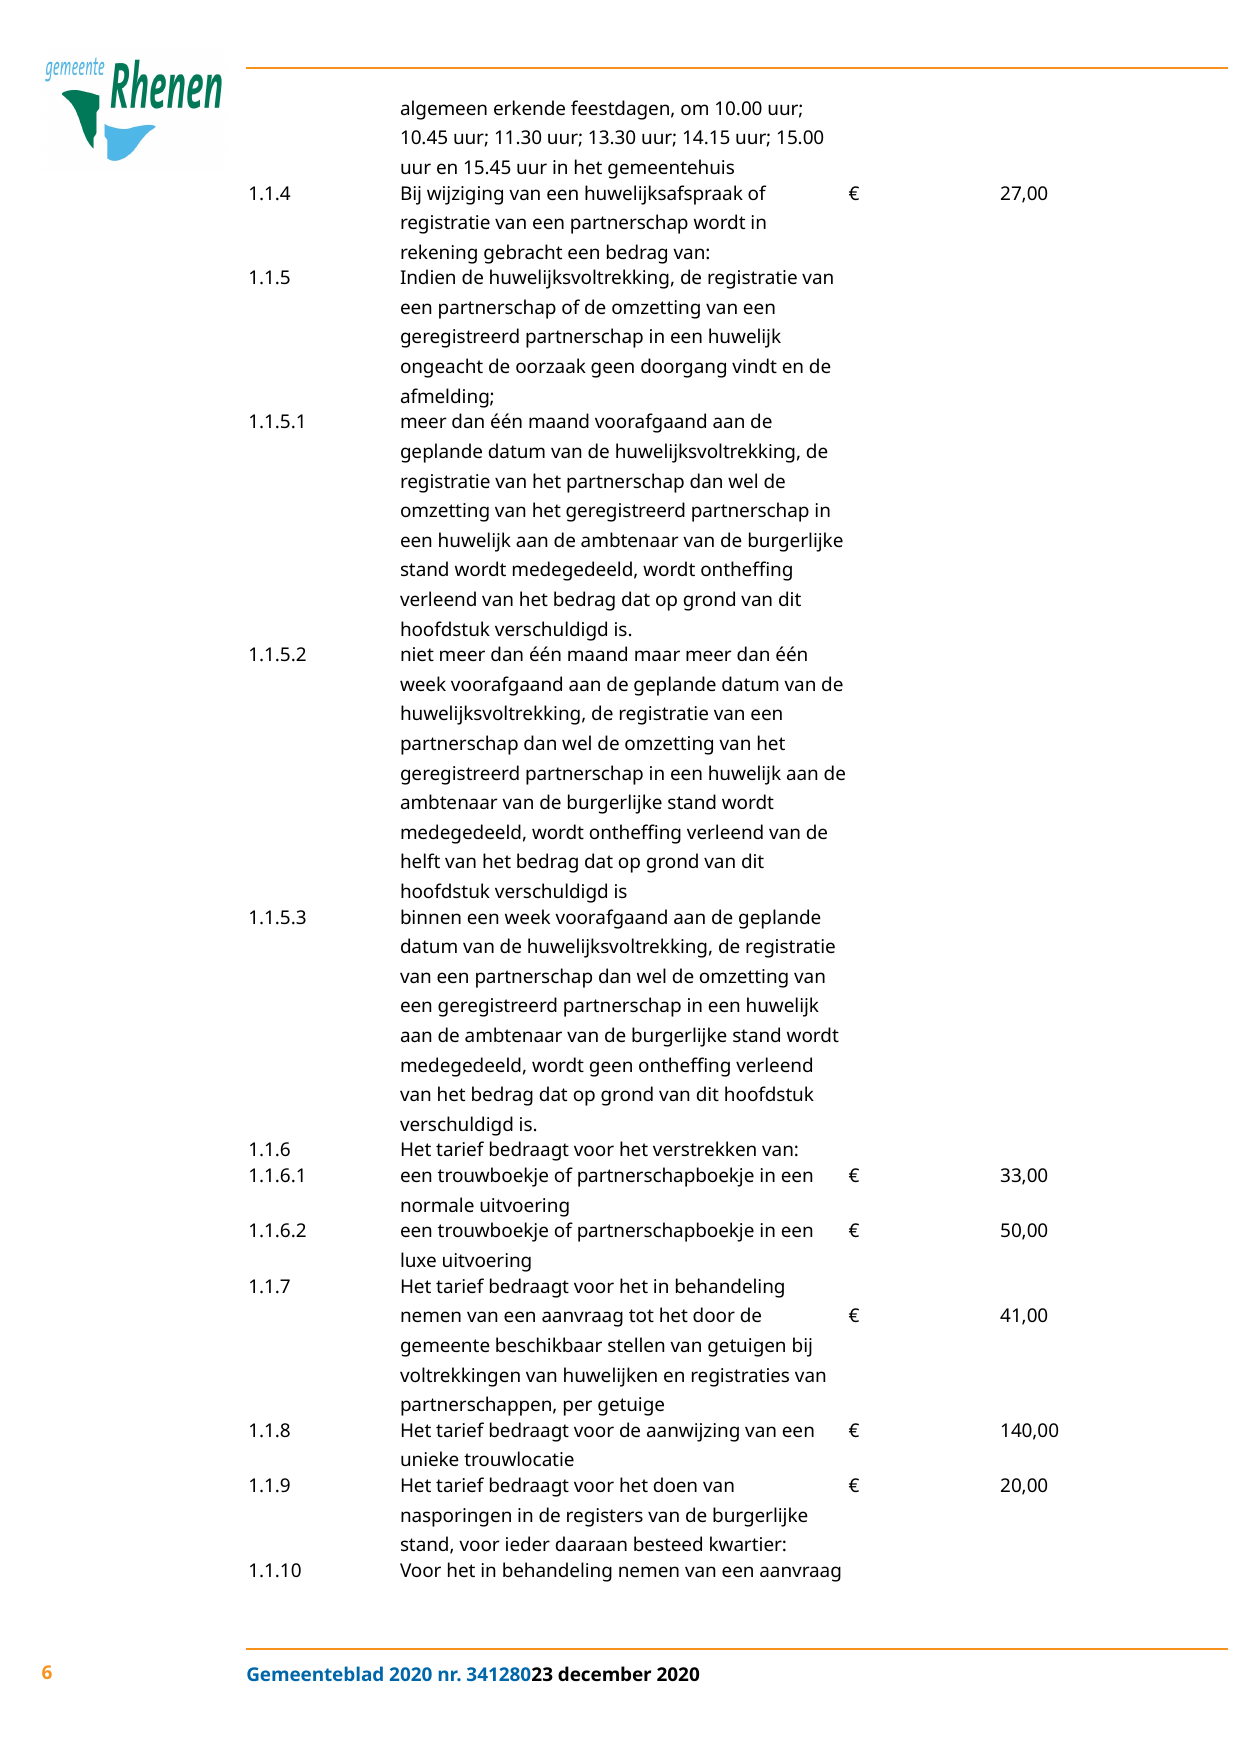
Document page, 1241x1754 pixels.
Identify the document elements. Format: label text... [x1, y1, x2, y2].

table_cell [848, 904, 1000, 1137]
table_cell 1.1.5.1 [248, 409, 400, 641]
table_cell 1.1.9 [248, 1473, 400, 1557]
table_cell [848, 95, 1000, 180]
table_cell [1000, 95, 1152, 180]
table_cell 33,00 [1000, 1163, 1152, 1218]
table_cell 1.1.8 [248, 1417, 400, 1472]
table_cell [1000, 265, 1152, 409]
table_cell Het tarief bedraagt voor het doen van nasporingen in de registers van de burgerlijke stand, voor ieder daaraan besteed kwartier: [400, 1473, 848, 1557]
table_cell [848, 409, 1000, 641]
table_cell [1000, 1137, 1152, 1162]
table_cell Bij wijziging van een huwelijksafspraak of registratie van een partnerschap wordt in rekening gebracht een bedrag van: [400, 180, 848, 264]
table_cell een trouwboekje of partnerschapboekje in een luxe uitvoering [400, 1218, 848, 1273]
table_cell binnen een week voorafgaand aan de geplande datum van de huwelijksvoltrekking, de registratie van een partnerschap dan wel de omzetting van een geregistreerd partnerschap in een huwelijk aan de ambtenaar van de burgerlijke stand wordt medegedeeld, wordt geen ontheffing verleend van het bedrag dat op grond van dit hoofdstuk verschuldigd is. [400, 904, 848, 1137]
table_cell 1.1.5 [248, 265, 400, 409]
table_cell Indien de huwelijksvoltrekking, de registratie van een partnerschap of de omzetting van een geregistreerd partnerschap in een huwelijk ongeacht de oorzaak geen doorgang vindt en de afmelding; [400, 265, 848, 409]
table_cell [1000, 904, 1152, 1137]
table_cell [1000, 641, 1152, 904]
table_cell Het tarief bedraagt voor het in behandeling nemen van een aanvraag tot het door de gemeente beschikbaar stellen van getuigen bij voltrekkingen van huwelijken en registraties van partnerschappen, per getuige [400, 1273, 848, 1417]
table_cell 140,00 [1000, 1417, 1152, 1472]
table_cell een trouwboekje of partnerschapboekje in een normale uitvoering [400, 1163, 848, 1218]
table_cell 41,00 [1000, 1273, 1152, 1417]
table_cell € [848, 180, 1000, 264]
table_cell € [848, 1273, 1000, 1417]
table_cell € [848, 1218, 1000, 1273]
table_cell meer dan één maand voorafgaand aan de geplande datum van de huwelijksvoltrekking, de registratie van het partnerschap dan wel de omzetting van het geregistreerd partnerschap in een huwelijk aan de ambtenaar van de burgerlijke stand wordt medegedeeld, wordt ontheffing verleend van het bedrag dat op grond van dit hoofdstuk verschuldigd is. [400, 409, 848, 641]
table_cell 1.1.7 [248, 1273, 400, 1417]
table_cell algemeen erkende feestdagen, om 10.00 uur; 10.45 uur; 11.30 uur; 13.30 uur; 14.15 uur; 15.00 uur en 15.45 uur in het gemeentehuis [400, 95, 848, 180]
table_cell [1000, 409, 1152, 641]
table_cell 50,00 [1000, 1218, 1152, 1273]
table_cell [848, 1137, 1000, 1162]
table_cell 1.1.6 [248, 1137, 400, 1162]
table_cell Het tarief bedraagt voor de aanwijzing van een unieke trouwlocatie [400, 1417, 848, 1472]
table_cell 1.1.5.2 [248, 641, 400, 904]
table_cell [248, 95, 400, 180]
table_cell € [848, 1417, 1000, 1472]
table_cell 1.1.10 [248, 1557, 400, 1583]
table_cell Het tarief bedraagt voor het verstrekken van: [400, 1137, 848, 1162]
table_cell € [848, 1163, 1000, 1218]
table_cell 20,00 [1000, 1473, 1152, 1557]
table_cell [848, 1557, 1000, 1583]
table_cell 1.1.6.1 [248, 1163, 400, 1218]
table_cell Voor het in behandeling nemen van een aanvraag [400, 1557, 848, 1583]
table_cell 1.1.4 [248, 180, 400, 264]
table_cell 1.1.6.2 [248, 1218, 400, 1273]
table_cell 1.1.5.3 [248, 904, 400, 1137]
table_cell 27,00 [1000, 180, 1152, 264]
table_cell [848, 265, 1000, 409]
table_cell [848, 641, 1000, 904]
table_cell [1000, 1557, 1152, 1583]
table_cell € [848, 1473, 1000, 1557]
picture [41, 47, 231, 172]
table_cell niet meer dan één maand maar meer dan één week voorafgaand aan de geplande datum van de huwelijksvoltrekking, de registratie van een partnerschap dan wel de omzetting van het geregistreerd partnerschap in een huwelijk aan de ambtenaar van de burgerlijke stand wordt medegedeeld, wordt ontheffing verleend van de helft van het bedrag dat op grond van dit hoofdstuk verschuldigd is [400, 641, 848, 904]
